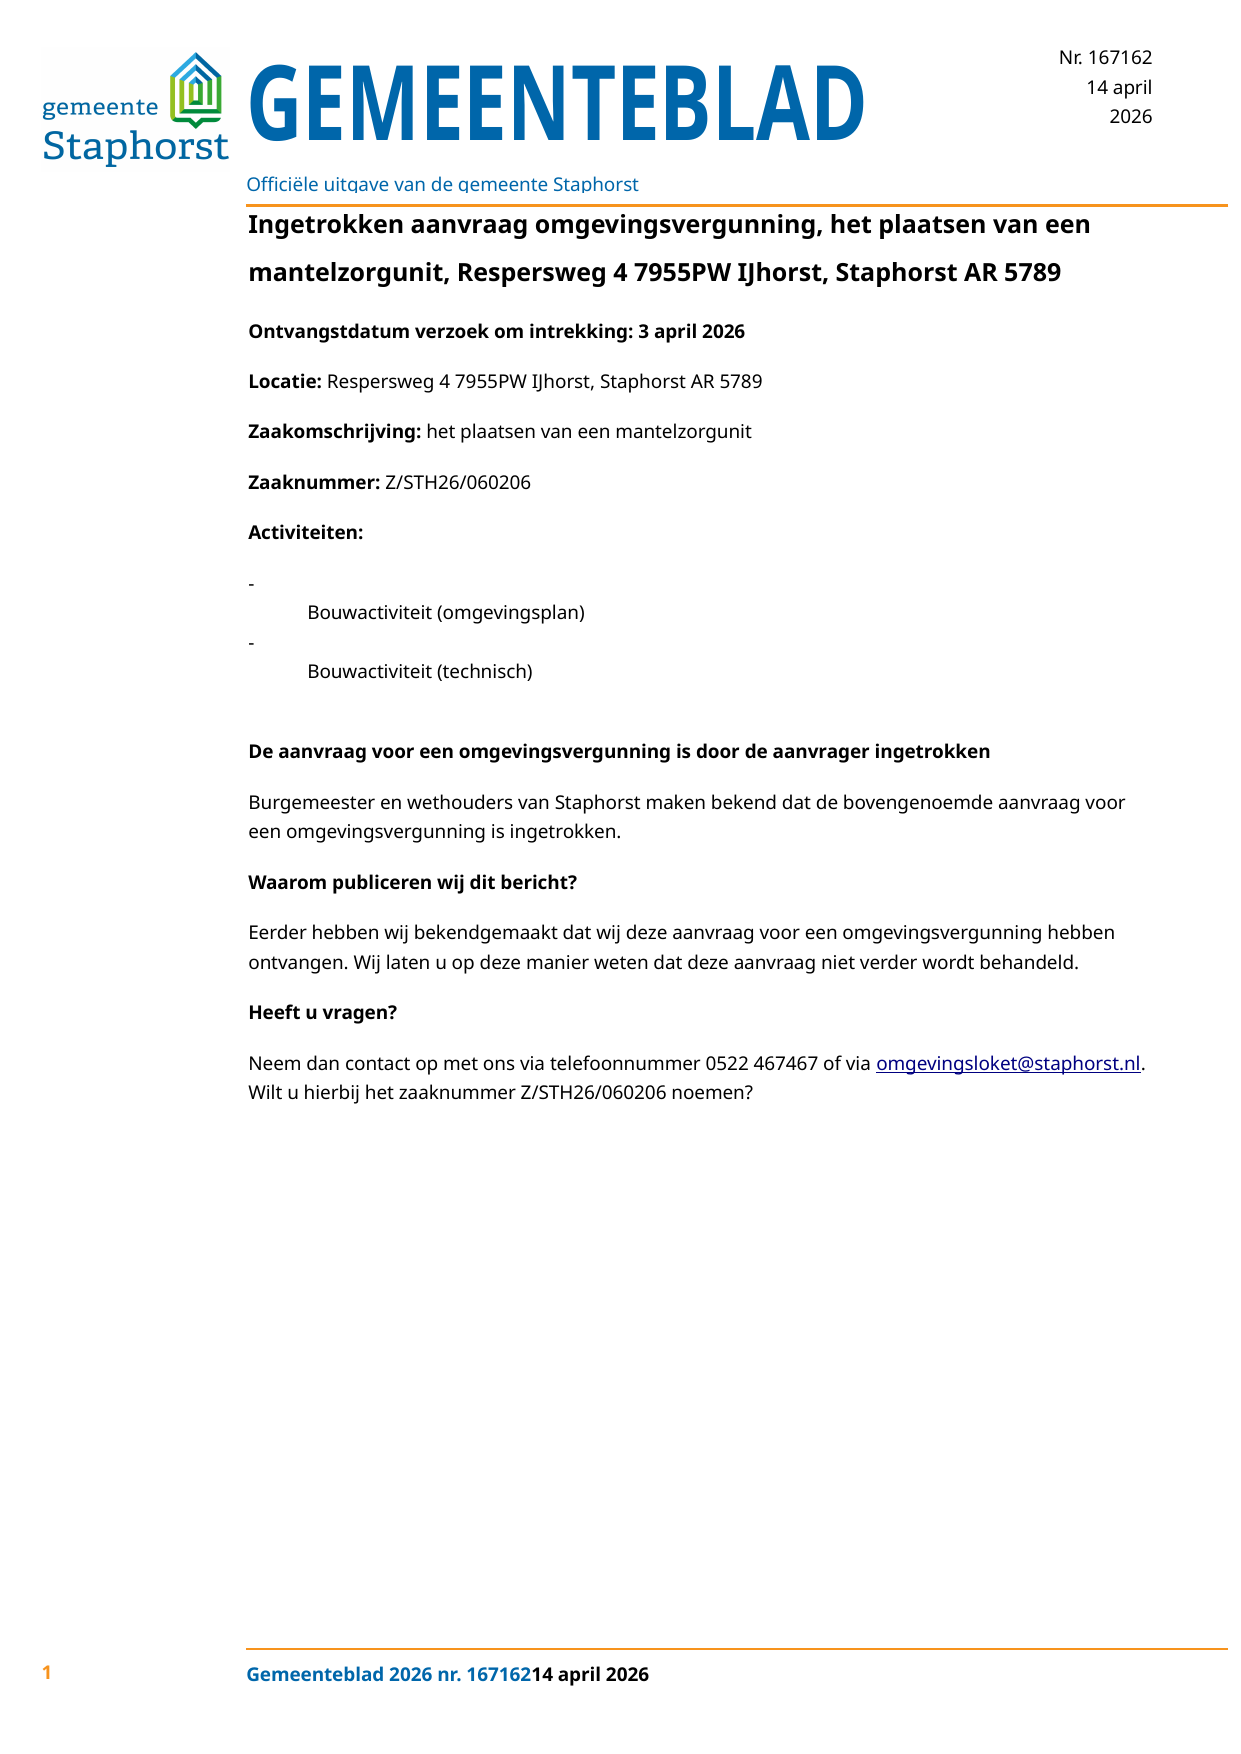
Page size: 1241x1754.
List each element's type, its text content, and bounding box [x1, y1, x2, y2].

text Neem dan contact op met ons via telefoonnummer 0522 467467 of via omgevingsloket@staphorst.nl. Wilt u hierbij het zaaknummer Z/STH26/060206 noemen? [248, 1050, 1152, 1105]
text De aanvraag voor een omgevingsvergunning is door de aanvrager ingetrokken [248, 739, 1152, 764]
list Bouwactiviteit (omgevingsplan) [248, 599, 1152, 625]
text Heeft u vragen? [248, 999, 1152, 1025]
text Eerder hebben wij bekendgemaakt dat wij deze aanvraag voor een omgevingsvergunning hebben ontvangen. Wij laten u op deze manier weten dat deze aanvraag niet verder wordt behandeld. [248, 919, 1152, 975]
text Burgemeester en wethouders van Staphorst maken bekend dat de bovengenoemde aanvraag voor een omgevingsvergunning is ingetrokken. [248, 789, 1152, 844]
text Ontvangstdatum verzoek om intrekking: 3 april 2026 [248, 318, 1152, 344]
picture [41, 47, 231, 172]
text Zaakomschrijving: het plaatsen van een mantelzorgunit [248, 419, 1152, 444]
text Ingetrokken aanvraag omgevingsvergunning, het plaatsen van een mantelzorgunit, Respersweg 4 7955PW IJhorst, Staphorst AR 5789 [248, 207, 1152, 288]
text Activiteiten: [248, 519, 1152, 545]
text Zaaknummer: Z/STH26/060206 [248, 469, 1152, 495]
text Locatie: Respersweg 4 7955PW IJhorst, Staphorst AR 5789 [248, 368, 1152, 394]
list Bouwactiviteit (technisch) [248, 659, 1152, 684]
text Waarom publiceren wij dit bericht? [248, 869, 1152, 895]
